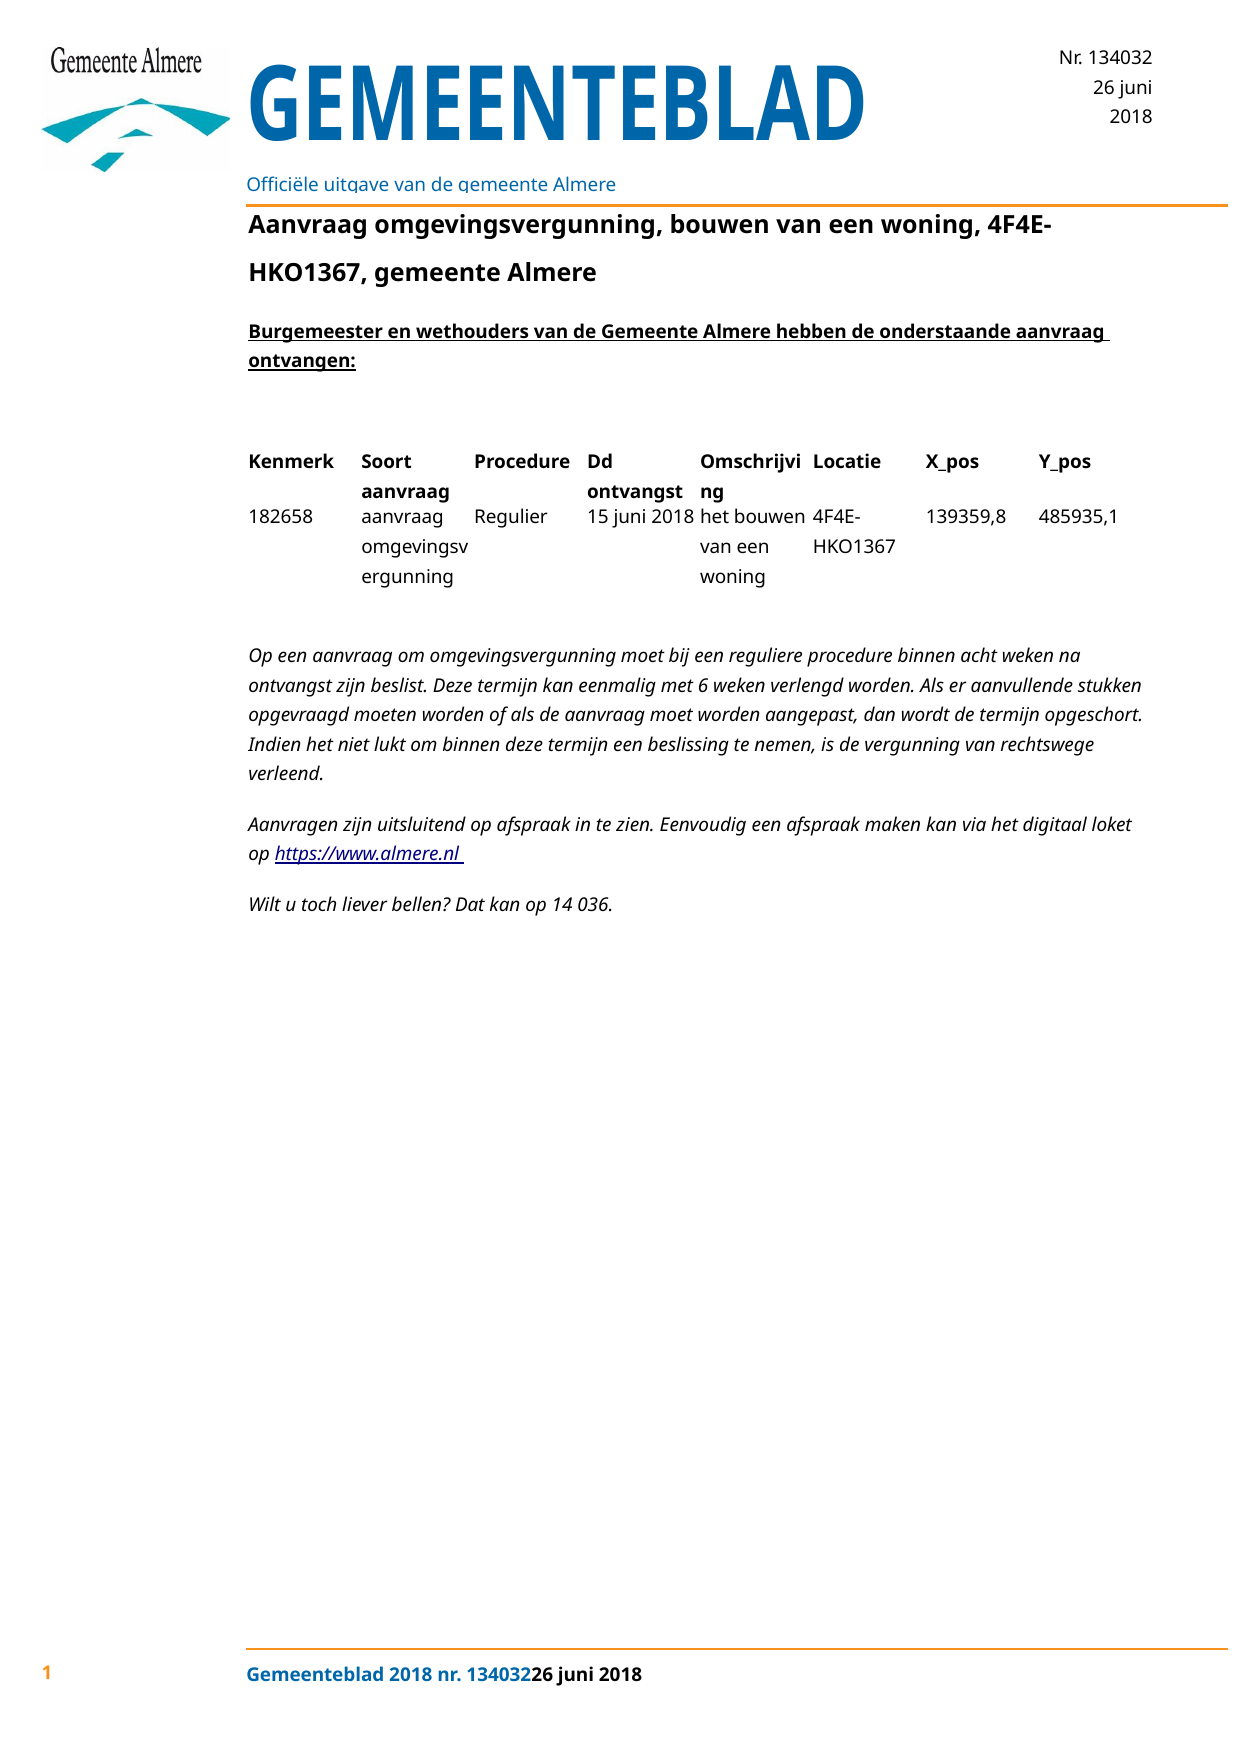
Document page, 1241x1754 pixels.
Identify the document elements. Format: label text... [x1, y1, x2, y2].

picture [41, 47, 231, 172]
table_header Procedure [474, 449, 587, 504]
table_header Soort aanvraag [361, 449, 474, 504]
text Wilt u toch liever bellen? Dat kan op 14 036. [248, 891, 1152, 917]
table_header Omschrijving [700, 449, 813, 504]
table_header X_pos [926, 449, 1038, 504]
table_cell het bouwen van een woning [700, 504, 813, 589]
table_cell 15 juni 2018 [587, 504, 700, 589]
table_header Dd ontvangst [587, 449, 700, 504]
table_cell 139359,8 [926, 504, 1038, 589]
text Op een aanvraag om omgevingsvergunning moet bij een reguliere procedure binnen acht weken na ontvangst zijn beslist. Deze termijn kan eenmalig met 6 weken verlengd worden. Als er aanvullende stukken opgevraagd moeten worden of als de aanvraag moet worden aangepast, dan wordt de termijn opgeschort. Indien het niet lukt om binnen deze termijn een beslissing te nemen, is de vergunning van rechtswege verleend. [248, 642, 1152, 786]
text Aanvraag omgevingsvergunning, bouwen van een woning, 4F4E-HKO1367, gemeente Almere [248, 207, 1152, 288]
table_cell 182658 [248, 504, 361, 589]
table_header Kenmerk [248, 449, 361, 504]
text Burgemeester en wethouders van de Gemeente Almere hebben de onderstaande aanvraag ontvangen: [248, 318, 1152, 373]
table_header Locatie [813, 449, 926, 504]
table_header Y_pos [1039, 449, 1152, 504]
text Aanvragen zijn uitsluitend op afspraak in te zien. Eenvoudig een afspraak maken kan via het digitaal loket op https://www.almere.nl [248, 811, 1152, 866]
table_cell 485935,1 [1039, 504, 1152, 589]
table_cell 4F4E-HKO1367 [813, 504, 926, 589]
table_cell aanvraag omgevingsvergunning [361, 504, 474, 589]
table_cell Regulier [474, 504, 587, 589]
